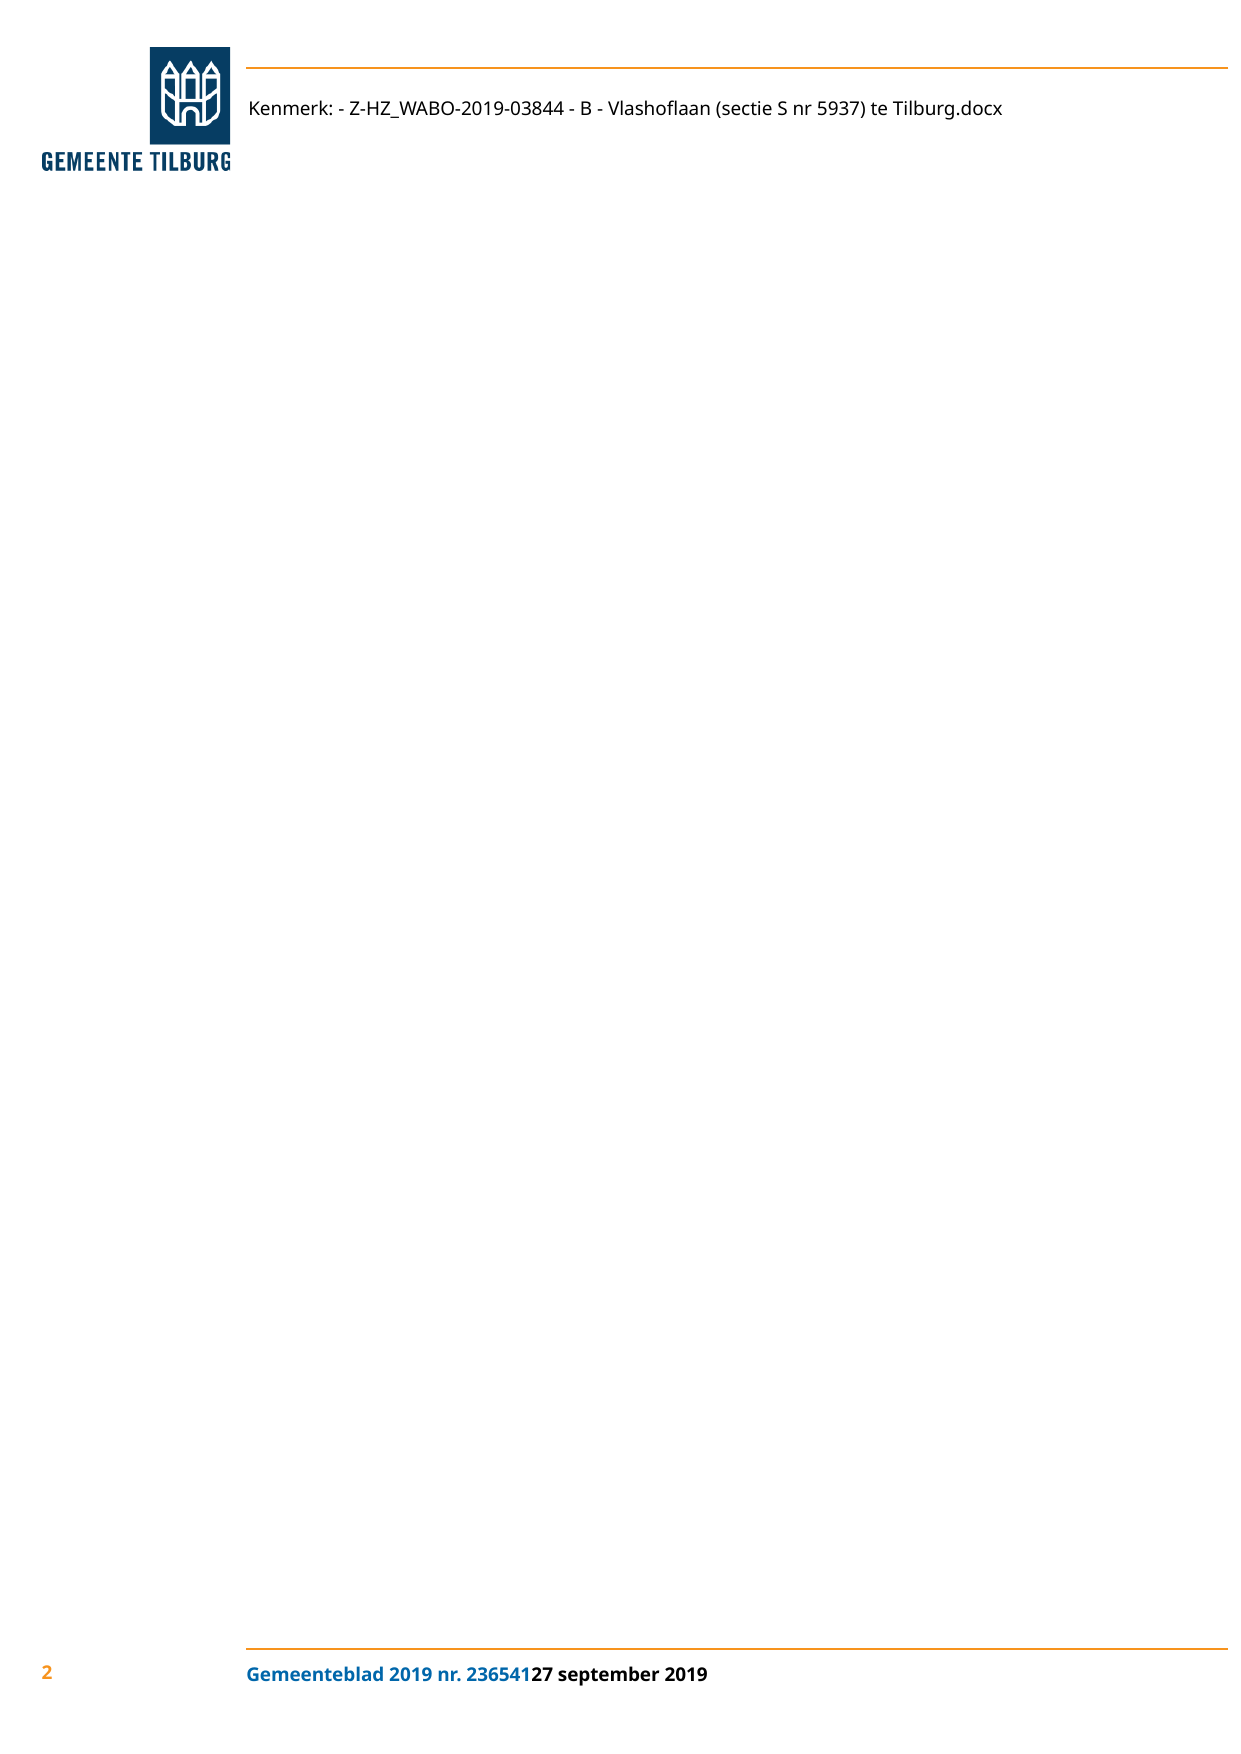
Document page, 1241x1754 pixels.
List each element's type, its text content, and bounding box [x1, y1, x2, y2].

text Kenmerk: - Z-HZ_WABO-2019-03844 - B - Vlashoflaan (sectie S nr 5937) te Tilburg.docx [248, 95, 1152, 121]
picture [41, 47, 231, 172]
